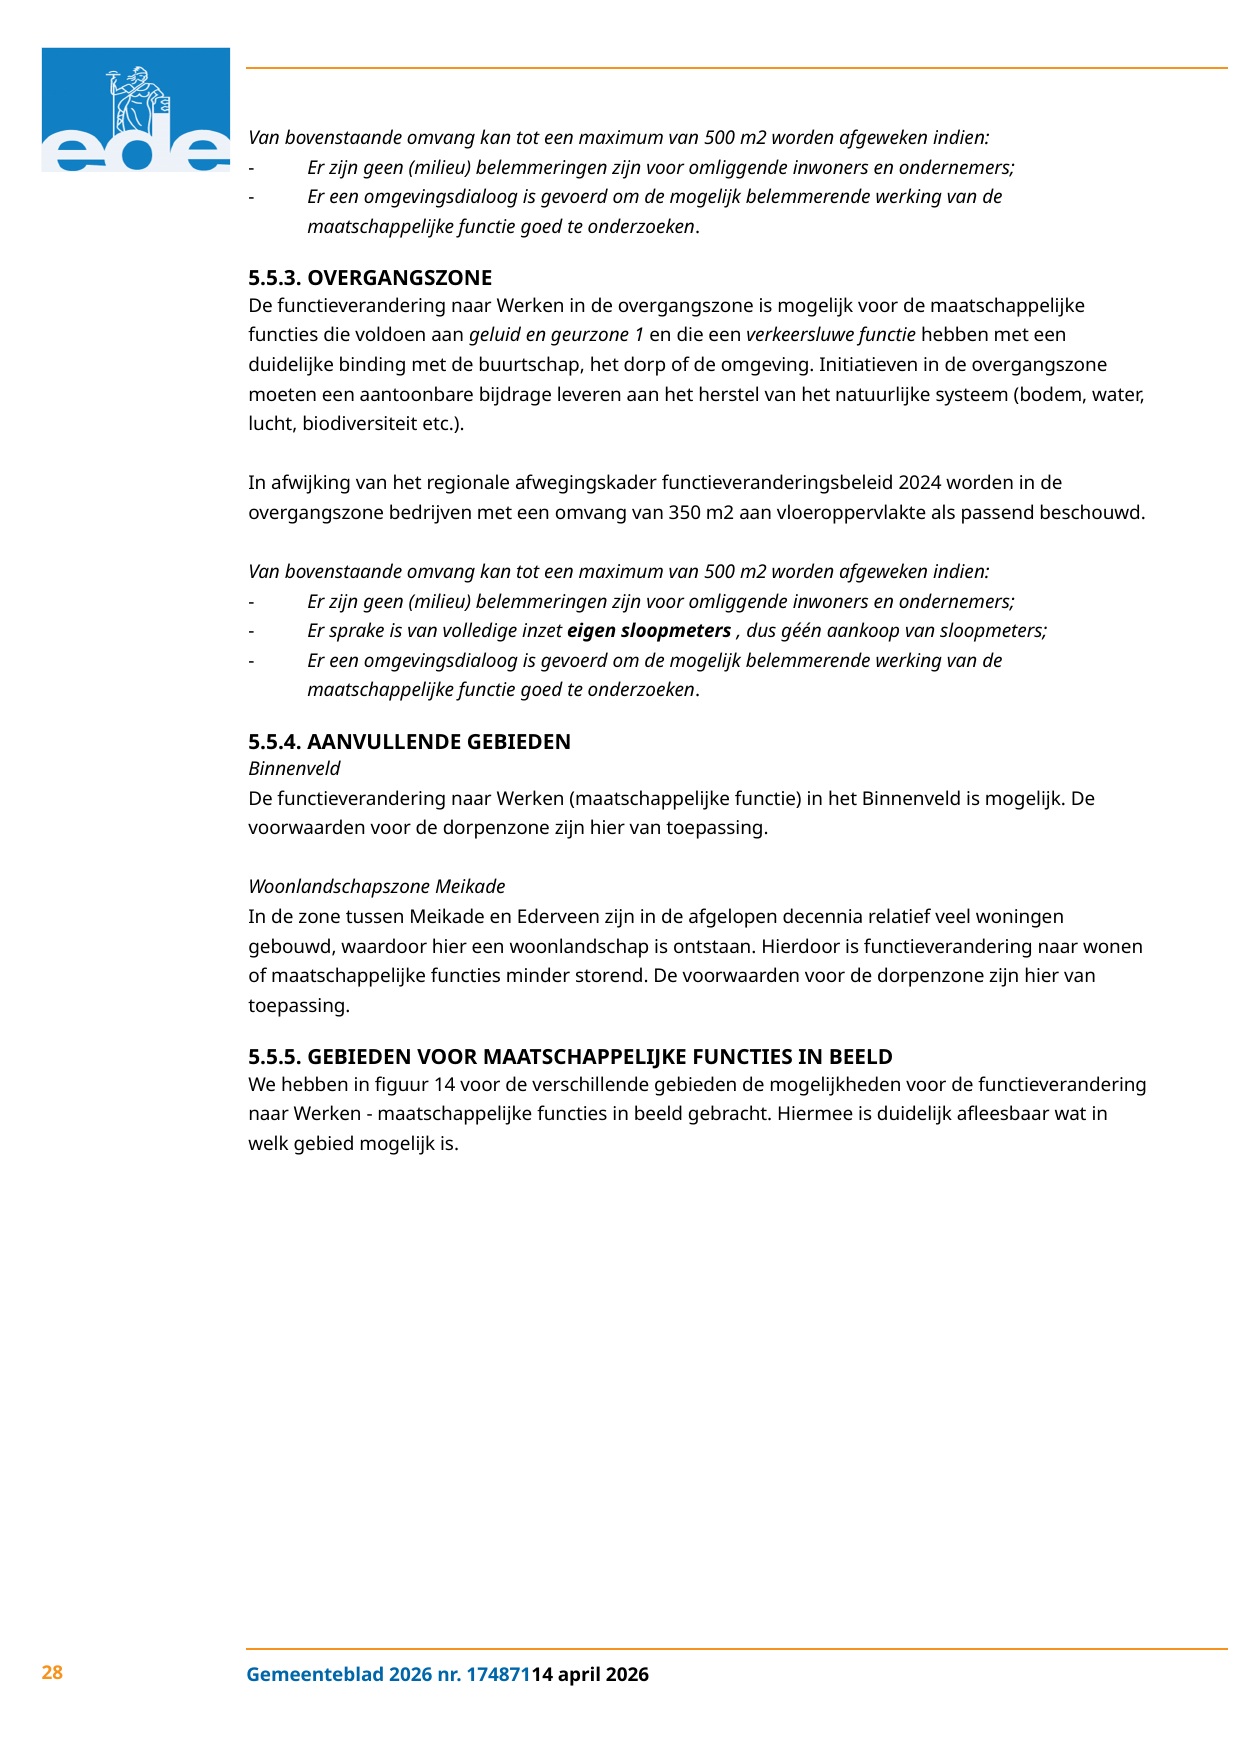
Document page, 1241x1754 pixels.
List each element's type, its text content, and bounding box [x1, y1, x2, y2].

text 5.5.4. AANVULLENDE GEBIEDEN [248, 727, 1152, 755]
list Er sprake is van volledige inzet eigen sloopmeters , dus géén aankoop van sloopmeters; [248, 617, 1152, 643]
text We hebben in figuur 14 voor de verschillende gebieden de mogelijkheden voor de functieverandering naar Werken - maatschappelijke functies in beeld gebracht. Hiermee is duidelijk afleesbaar wat in welk gebied mogelijk is. [248, 1071, 1152, 1156]
picture [41, 47, 231, 172]
text De functieverandering naar Werken in de overgangszone is mogelijk voor de maatschappelijke functies die voldoen aan geluid en geurzone 1 en die een verkeersluwe functie hebben met een duidelijke binding met de buurtschap, het dorp of de omgeving. Initiatieven in de overgangszone moeten een aantoonbare bijdrage leveren aan het herstel van het natuurlijke systeem (bodem, water, lucht, biodiversiteit etc.). [248, 292, 1152, 436]
list Er zijn geen (milieu) belemmeringen zijn voor omliggende inwoners en ondernemers; [248, 588, 1152, 613]
text 5.5.5. GEBIEDEN VOOR MAATSCHAPPELIJKE FUNCTIES IN BEELD [248, 1042, 1152, 1071]
text 5.5.3. OVERGANGSZONE [248, 263, 1152, 292]
text De functieverandering naar Werken (maatschappelijke functie) in het Binnenveld is mogelijk. De voorwaarden voor de dorpenzone zijn hier van toepassing. [248, 785, 1152, 840]
text Van bovenstaande omvang kan tot een maximum van 500 m2 worden afgeweken indien: [248, 558, 1152, 584]
text Woonlandschapszone Meikade [248, 874, 1152, 899]
text In de zone tussen Meikade en Ederveen zijn in de afgelopen decennia relatief veel woningen gebouwd, waardoor hier een woonlandschap is ontstaan. Hierdoor is functieverandering naar wonen of maatschappelijke functies minder storend. De voorwaarden voor de dorpenzone zijn hier van toepassing. [248, 903, 1152, 1018]
list Er zijn geen (milieu) belemmeringen zijn voor omliggende inwoners en ondernemers; [248, 154, 1152, 180]
text In afwijking van het regionale afwegingskader functieveranderingsbeleid 2024 worden in de overgangszone bedrijven met een omvang van 350 m2 aan vloeroppervlakte als passend beschouwd. [248, 469, 1152, 525]
text Binnenveld [248, 755, 1152, 781]
list Er een omgevingsdialoog is gevoerd om de mogelijk belemmerende werking van de maatschappelijke functie goed te onderzoeken. [248, 647, 1152, 702]
list Er een omgevingsdialoog is gevoerd om de mogelijk belemmerende werking van de maatschappelijke functie goed te onderzoeken. [248, 183, 1152, 239]
text Van bovenstaande omvang kan tot een maximum van 500 m2 worden afgeweken indien: [248, 124, 1152, 150]
